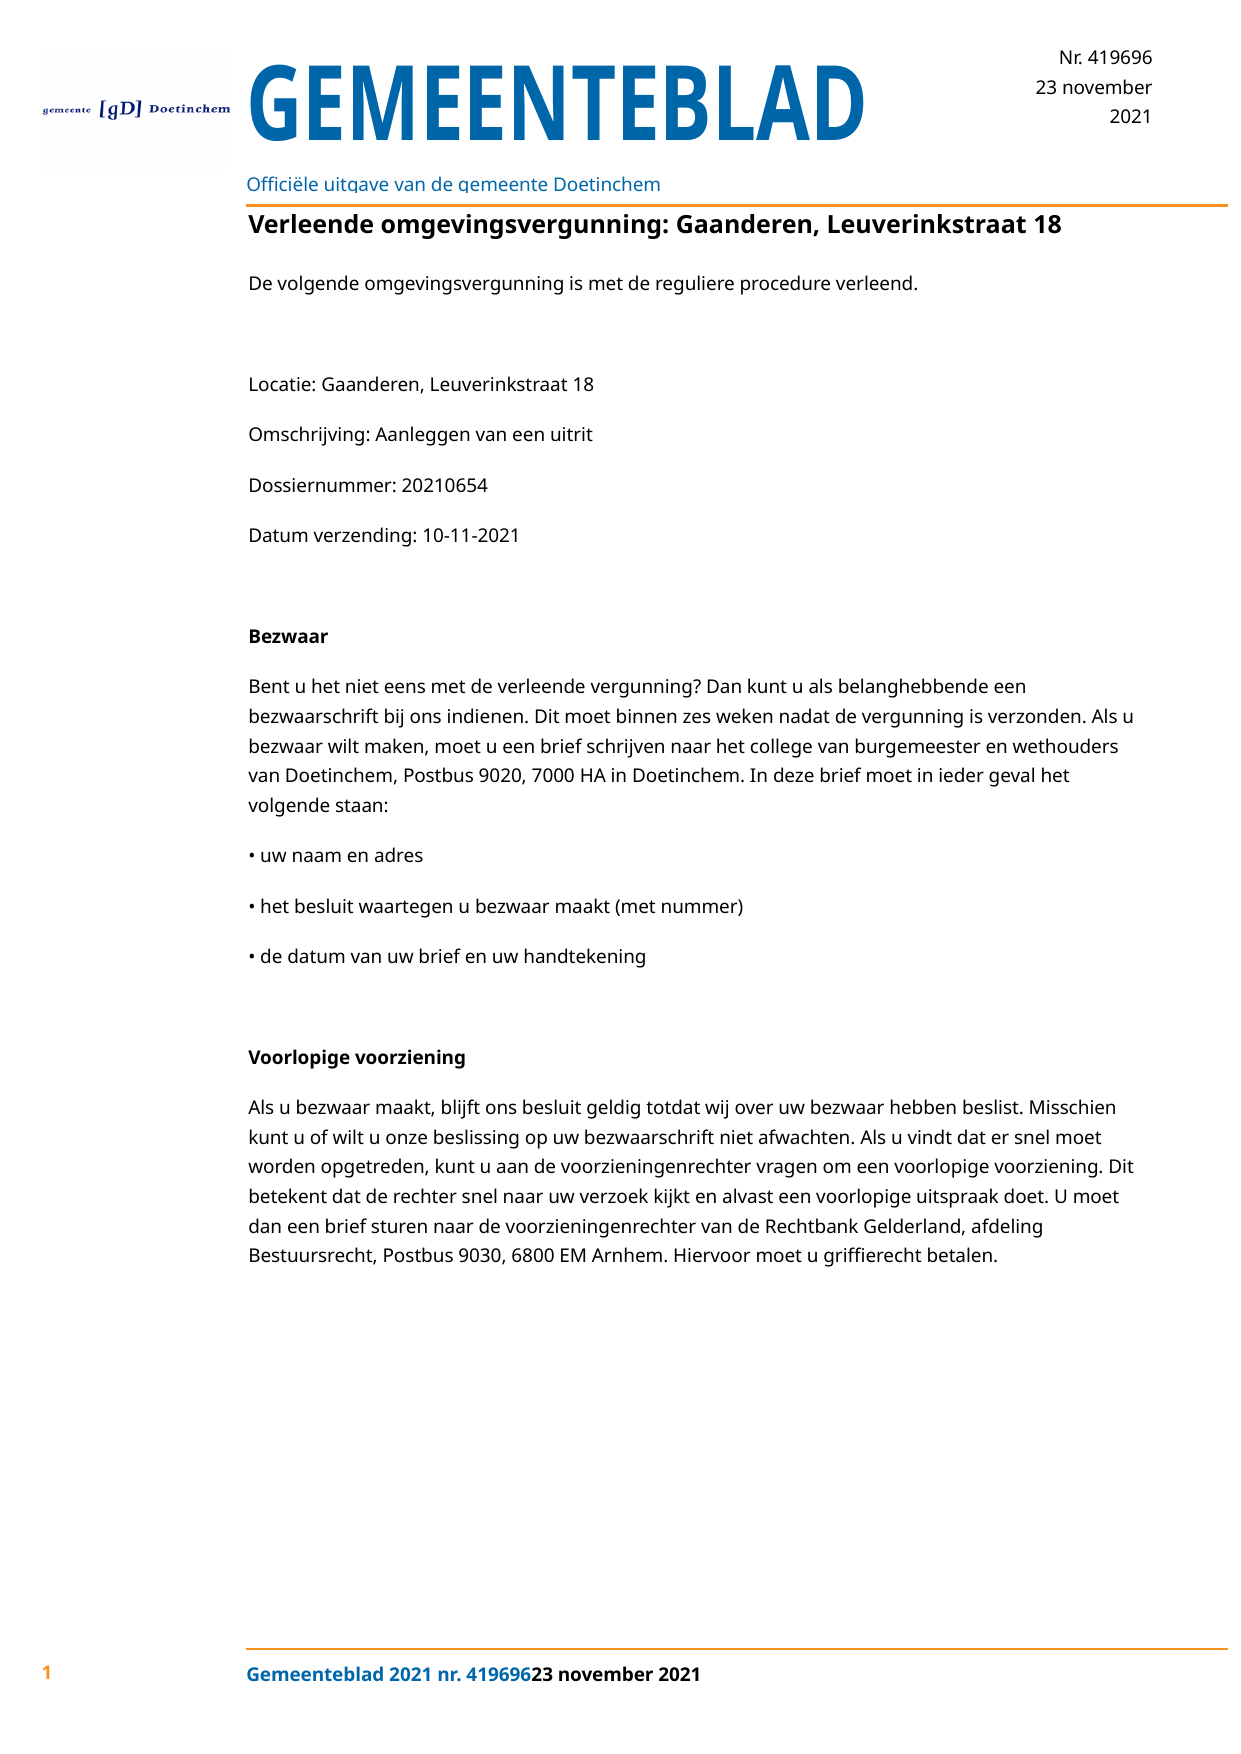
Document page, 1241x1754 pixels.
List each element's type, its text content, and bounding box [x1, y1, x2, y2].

text Bent u het niet eens met de verleende vergunning? Dan kunt u als belanghebbende een bezwaarschrift bij ons indienen. Dit moet binnen zes weken nadat de vergunning is verzonden. Als u bezwaar wilt maken, moet u een brief schrijven naar het college van burgemeester en wethouders van Doetinchem, Postbus 9020, 7000 HA in Doetinchem. In deze brief moet in ieder geval het volgende staan: [248, 674, 1152, 818]
text De volgende omgevingsvergunning is met de reguliere procedure verleend. [248, 270, 1152, 296]
text Datum verzending: 10-11-2021 [248, 522, 1152, 548]
text Als u bezwaar maakt, blijft ons besluit geldig totdat wij over uw bezwaar hebben beslist. Misschien kunt u of wilt u onze beslissing op uw bezwaarschrift niet afwachten. Als u vindt dat er snel moet worden opgetreden, kunt u aan de voorzieningenrechter vragen om een voorlopige voorziening. Dit betekent dat de rechter snel naar uw verzoek kijkt en alvast een voorlopige uitspraak doet. U moet dan een brief sturen naar de voorzieningenrechter van de Rechtbank Gelderland, afdeling Bestuursrecht, Postbus 9030, 6800 EM Arnhem. Hiervoor moet u griffierecht betalen. [248, 1094, 1152, 1268]
text Omschrijving: Aanleggen van een uitrit [248, 422, 1152, 447]
text Verleende omgevingsvergunning: Gaanderen, Leuverinkstraat 18 [248, 207, 1152, 241]
text • de datum van uw brief en uw handtekening [248, 943, 1152, 969]
picture [41, 47, 231, 172]
text Locatie: Gaanderen, Leuverinkstraat 18 [248, 371, 1152, 397]
text Bezwaar [248, 623, 1152, 649]
text • uw naam en adres [248, 842, 1152, 868]
text • het besluit waartegen u bezwaar maakt (met nummer) [248, 893, 1152, 918]
text Dossiernummer: 20210654 [248, 472, 1152, 498]
text Voorlopige voorziening [248, 1044, 1152, 1070]
